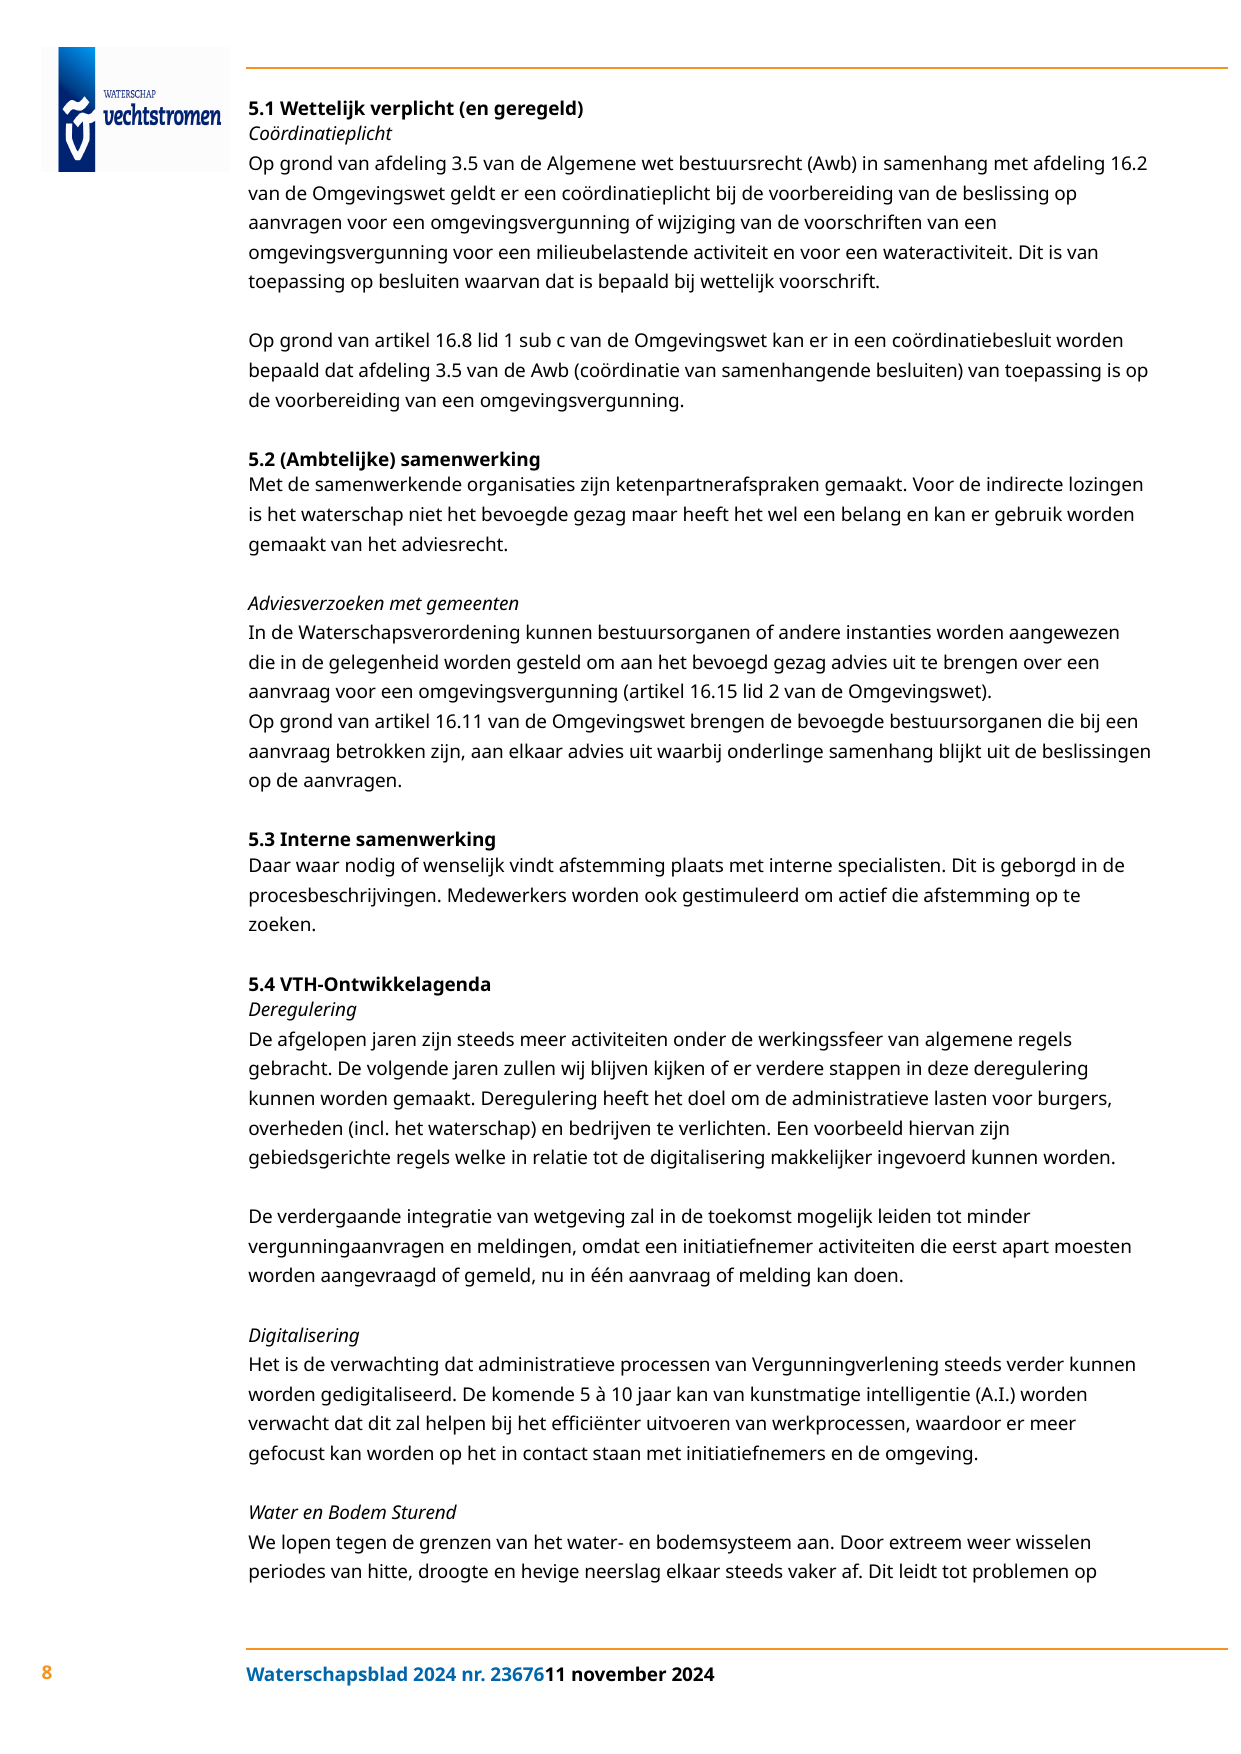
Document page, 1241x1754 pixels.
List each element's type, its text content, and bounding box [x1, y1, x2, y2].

text Op grond van artikel 16.11 van de Omgevingswet brengen de bevoegde bestuursorganen die bij een aanvraag betrokken zijn, aan elkaar advies uit waarbij onderlinge samenhang blijkt uit de beslissingen op de aanvragen. [248, 708, 1152, 793]
text Coördinatieplicht [248, 121, 1152, 146]
text Deregulering [248, 996, 1152, 1022]
text 5.3 Interne samenwerking [248, 827, 1152, 852]
text Op grond van afdeling 3.5 van de Algemene wet bestuursrecht (Awb) in samenhang met afdeling 16.2 van de Omgevingswet geldt er een coördinatieplicht bij de voorbereiding van de beslissing op aanvragen voor een omgevingsvergunning of wijziging van de voorschriften van een omgevingsvergunning voor een milieubelastende activiteit en voor een wateractiviteit. Dit is van toepassing op besluiten waarvan dat is bepaald bij wettelijk voorschrift. [248, 150, 1152, 294]
text Water en Bodem Sturend [248, 1499, 1152, 1525]
text 5.1 Wettelijk verplicht (en geregeld) [248, 95, 1152, 121]
text We lopen tegen de grenzen van het water- en bodemsysteem aan. Door extreem weer wisselen periodes van hitte, droogte en hevige neerslag elkaar steeds vaker af. Dit leidt tot problemen op [248, 1529, 1152, 1584]
text Het is de verwachting dat administratieve processen van Vergunningverlening steeds verder kunnen worden gedigitaliseerd. De komende 5 à 10 jaar kan van kunstmatige intelligentie (A.I.) worden verwacht dat dit zal helpen bij het efficiënter uitvoeren van werkprocessen, waardoor er meer gefocust kan worden op het in contact staan met initiatiefnemers en de omgeving. [248, 1351, 1152, 1466]
text Op grond van artikel 16.8 lid 1 sub c van de Omgevingswet kan er in een coördinatiebesluit worden bepaald dat afdeling 3.5 van de Awb (coördinatie van samenhangende besluiten) van toepassing is op de voorbereiding van een omgevingsvergunning. [248, 328, 1152, 412]
text Met de samenwerkende organisaties zijn ketenpartnerafspraken gemaakt. Voor de indirecte lozingen is het waterschap niet het bevoegde gezag maar heeft het wel een belang en kan er gebruik worden gemaakt van het adviesrecht. [248, 472, 1152, 557]
text Daar waar nodig of wenselijk vindt afstemming plaats met interne specialisten. Dit is geborgd in de procesbeschrijvingen. Medewerkers worden ook gestimuleerd om actief die afstemming op te zoeken. [248, 852, 1152, 937]
picture [41, 47, 231, 172]
text De verdergaande integratie van wetgeving zal in de toekomst mogelijk leiden tot minder vergunningaanvragen en meldingen, omdat een initiatiefnemer activiteiten die eerst apart moesten worden aangevraagd of gemeld, nu in één aanvraag of melding kan doen. [248, 1203, 1152, 1288]
text 5.2 (Ambtelijke) samenwerking [248, 446, 1152, 472]
text In de Waterschapsverordening kunnen bestuursorganen of andere instanties worden aangewezen die in de gelegenheid worden gesteld om aan het bevoegd gezag advies uit te brengen over een aanvraag voor een omgevingsvergunning (artikel 16.15 lid 2 van de Omgevingswet). [248, 619, 1152, 704]
text Adviesverzoeken met gemeenten [248, 590, 1152, 616]
text De afgelopen jaren zijn steeds meer activiteiten onder de werkingssfeer van algemene regels gebracht. De volgende jaren zullen wij blijven kijken of er verdere stappen in deze deregulering kunnen worden gemaakt. Deregulering heeft het doel om de administratieve lasten voor burgers, overheden (incl. het waterschap) en bedrijven te verlichten. Een voorbeeld hiervan zijn gebiedsgerichte regels welke in relatie tot de digitalisering makkelijker ingevoerd kunnen worden. [248, 1026, 1152, 1170]
text Digitalisering [248, 1322, 1152, 1348]
text 5.4 VTH-Ontwikkelagenda [248, 971, 1152, 996]
